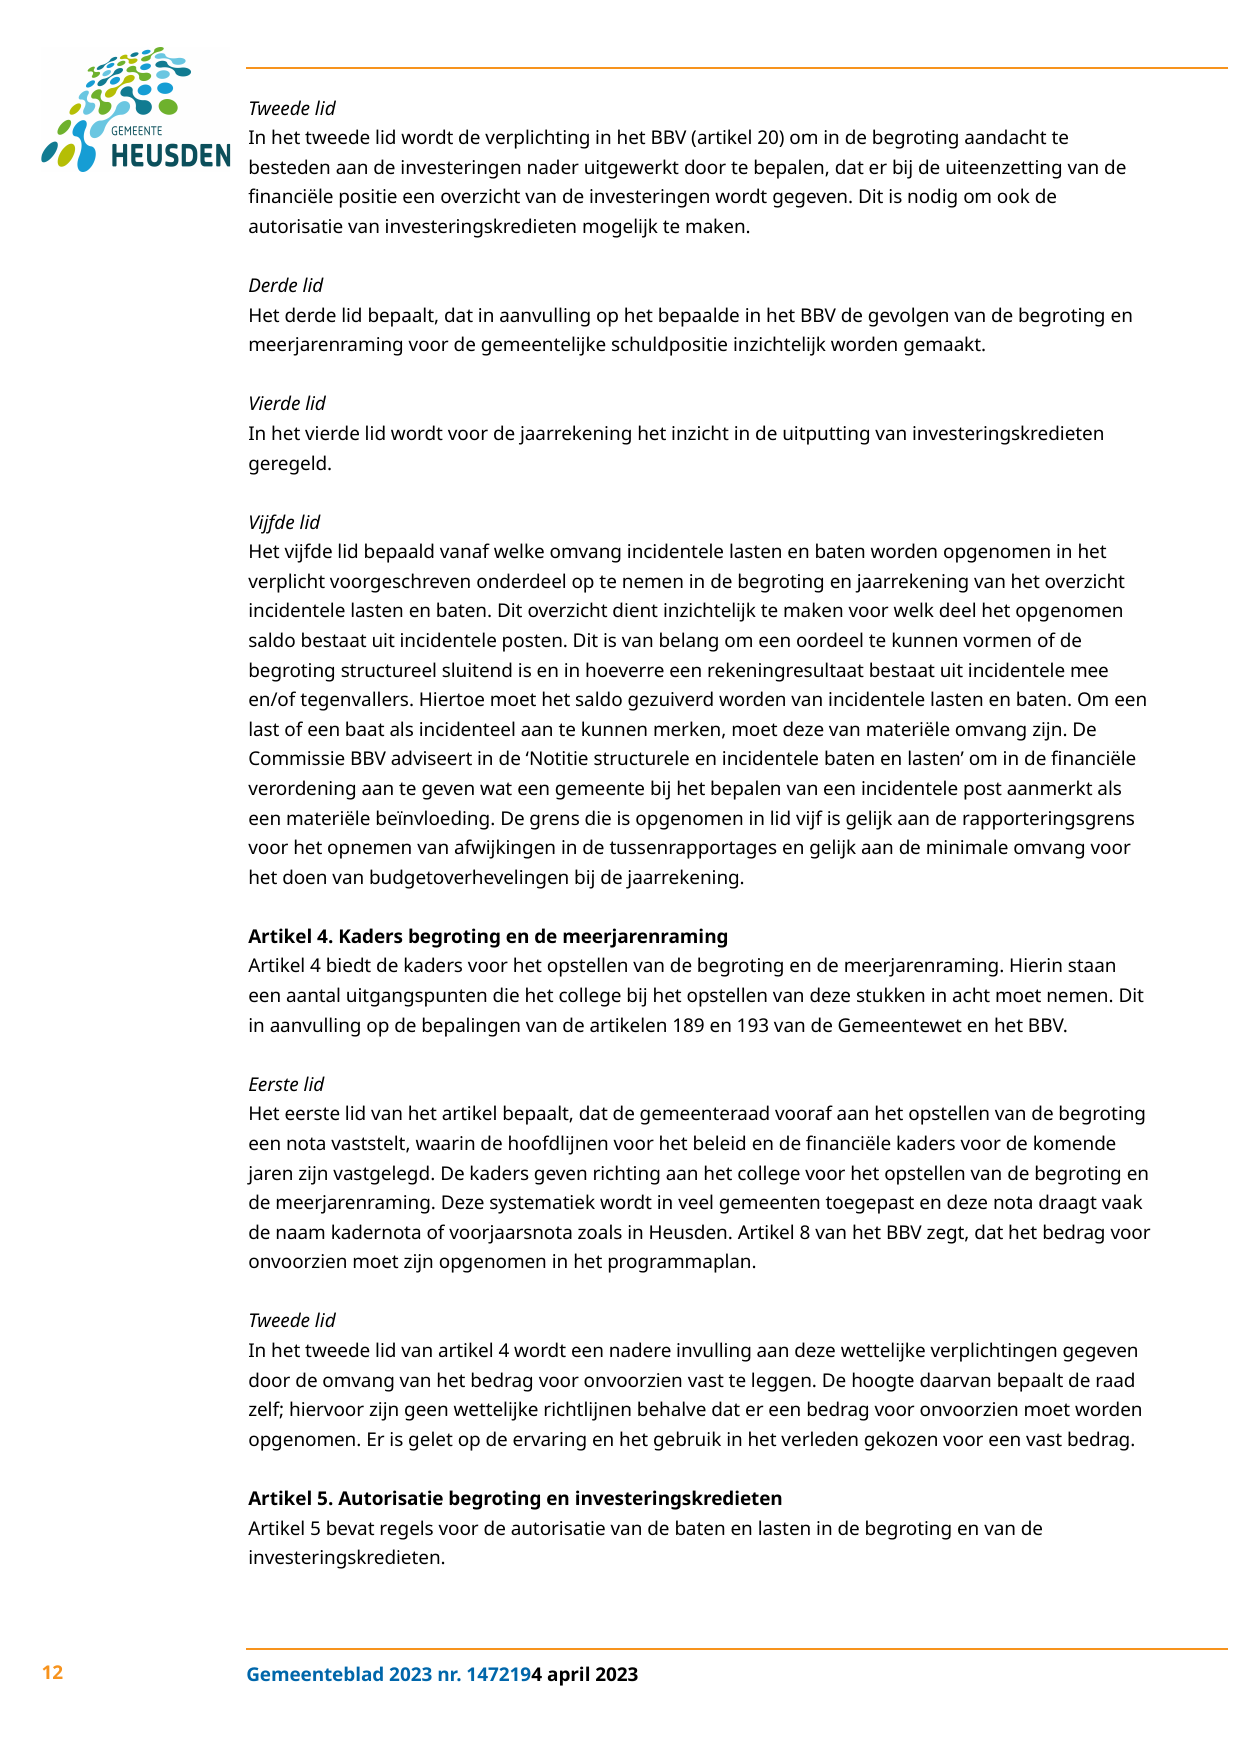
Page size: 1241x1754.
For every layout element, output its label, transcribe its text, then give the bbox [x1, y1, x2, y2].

text In het tweede lid van artikel 4 wordt een nadere invulling aan deze wettelijke verplichtingen gegeven door de omvang van het bedrag voor onvoorzien vast te leggen. De hoogte daarvan bepaalt de raad zelf; hiervoor zijn geen wettelijke richtlijnen behalve dat er een bedrag voor onvoorzien moet worden opgenomen. Er is gelet op de ervaring en het gebruik in het verleden gekozen voor een vast bedrag. [248, 1337, 1152, 1452]
text In het tweede lid wordt de verplichting in het BBV (artikel 20) om in de begroting aandacht te besteden aan de investeringen nader uitgewerkt door te bepalen, dat er bij de uiteenzetting van de financiële positie een overzicht van de investeringen wordt gegeven. Dit is nodig om ook de autorisatie van investeringskredieten mogelijk te maken. [248, 124, 1152, 239]
text Vijfde lid [248, 509, 1152, 535]
text Tweede lid [248, 1308, 1152, 1333]
text Het eerste lid van het artikel bepaalt, dat de gemeenteraad vooraf aan het opstellen van de begroting een nota vaststelt, waarin de hoofdlijnen voor het beleid en de financiële kaders voor de komende jaren zijn vastgelegd. De kaders geven richting aan het college voor het opstellen van de begroting en de meerjarenraming. Deze systematiek wordt in veel gemeenten toegepast en deze nota draagt vaak de naam kadernota of voorjaarsnota zoals in Heusden. Artikel 8 van het BBV zegt, dat het bedrag voor onvoorzien moet zijn opgenomen in het programmaplan. [248, 1101, 1152, 1274]
text Het derde lid bepaalt, dat in aanvulling op het bepaalde in het BBV de gevolgen van de begroting en meerjarenraming voor de gemeentelijke schuldpositie inzichtelijk worden gemaakt. [248, 302, 1152, 357]
text Tweede lid [248, 95, 1152, 121]
text Artikel 4 biedt de kaders voor het opstellen van de begroting en de meerjarenraming. Hierin staan een aantal uitgangspunten die het college bij het opstellen van deze stukken in acht moet nemen. Dit in aanvulling op de bepalingen van de artikelen 189 en 193 van de Gemeentewet en het BBV. [248, 953, 1152, 1038]
text Artikel 4. Kaders begroting en de meerjarenraming [248, 923, 1152, 949]
text In het vierde lid wordt voor de jaarrekening het inzicht in de uitputting van investeringskredieten geregeld. [248, 420, 1152, 476]
picture [41, 47, 231, 172]
text Vierde lid [248, 391, 1152, 416]
text Derde lid [248, 272, 1152, 298]
text Eerste lid [248, 1071, 1152, 1097]
text Artikel 5. Autorisatie begroting en investeringskredieten [248, 1485, 1152, 1511]
text Het vijfde lid bepaald vanaf welke omvang incidentele lasten en baten worden opgenomen in het verplicht voorgeschreven onderdeel op te nemen in de begroting en jaarrekening van het overzicht incidentele lasten en baten. Dit overzicht dient inzichtelijk te maken voor welk deel het opgenomen saldo bestaat uit incidentele posten. Dit is van belang om een oordeel te kunnen vormen of de begroting structureel sluitend is en in hoeverre een rekeningresultaat bestaat uit incidentele mee en/of tegenvallers. Hiertoe moet het saldo gezuiverd worden van incidentele lasten en baten. Om een last of een baat als incidenteel aan te kunnen merken, moet deze van materiële omvang zijn. De Commissie BBV adviseert in de ‘Notitie structurele en incidentele baten en lasten’ om in de financiële verordening aan te geven wat een gemeente bij het bepalen van een incidentele post aanmerkt als een materiële beïnvloeding. De grens die is opgenomen in lid vijf is gelijk aan de rapporteringsgrens voor het opnemen van afwijkingen in de tussenrapportages en gelijk aan de minimale omvang voor het doen van budgetoverhevelingen bij de jaarrekening. [248, 538, 1152, 890]
text Artikel 5 bevat regels voor de autorisatie van de baten en lasten in de begroting en van de investeringskredieten. [248, 1515, 1152, 1570]
